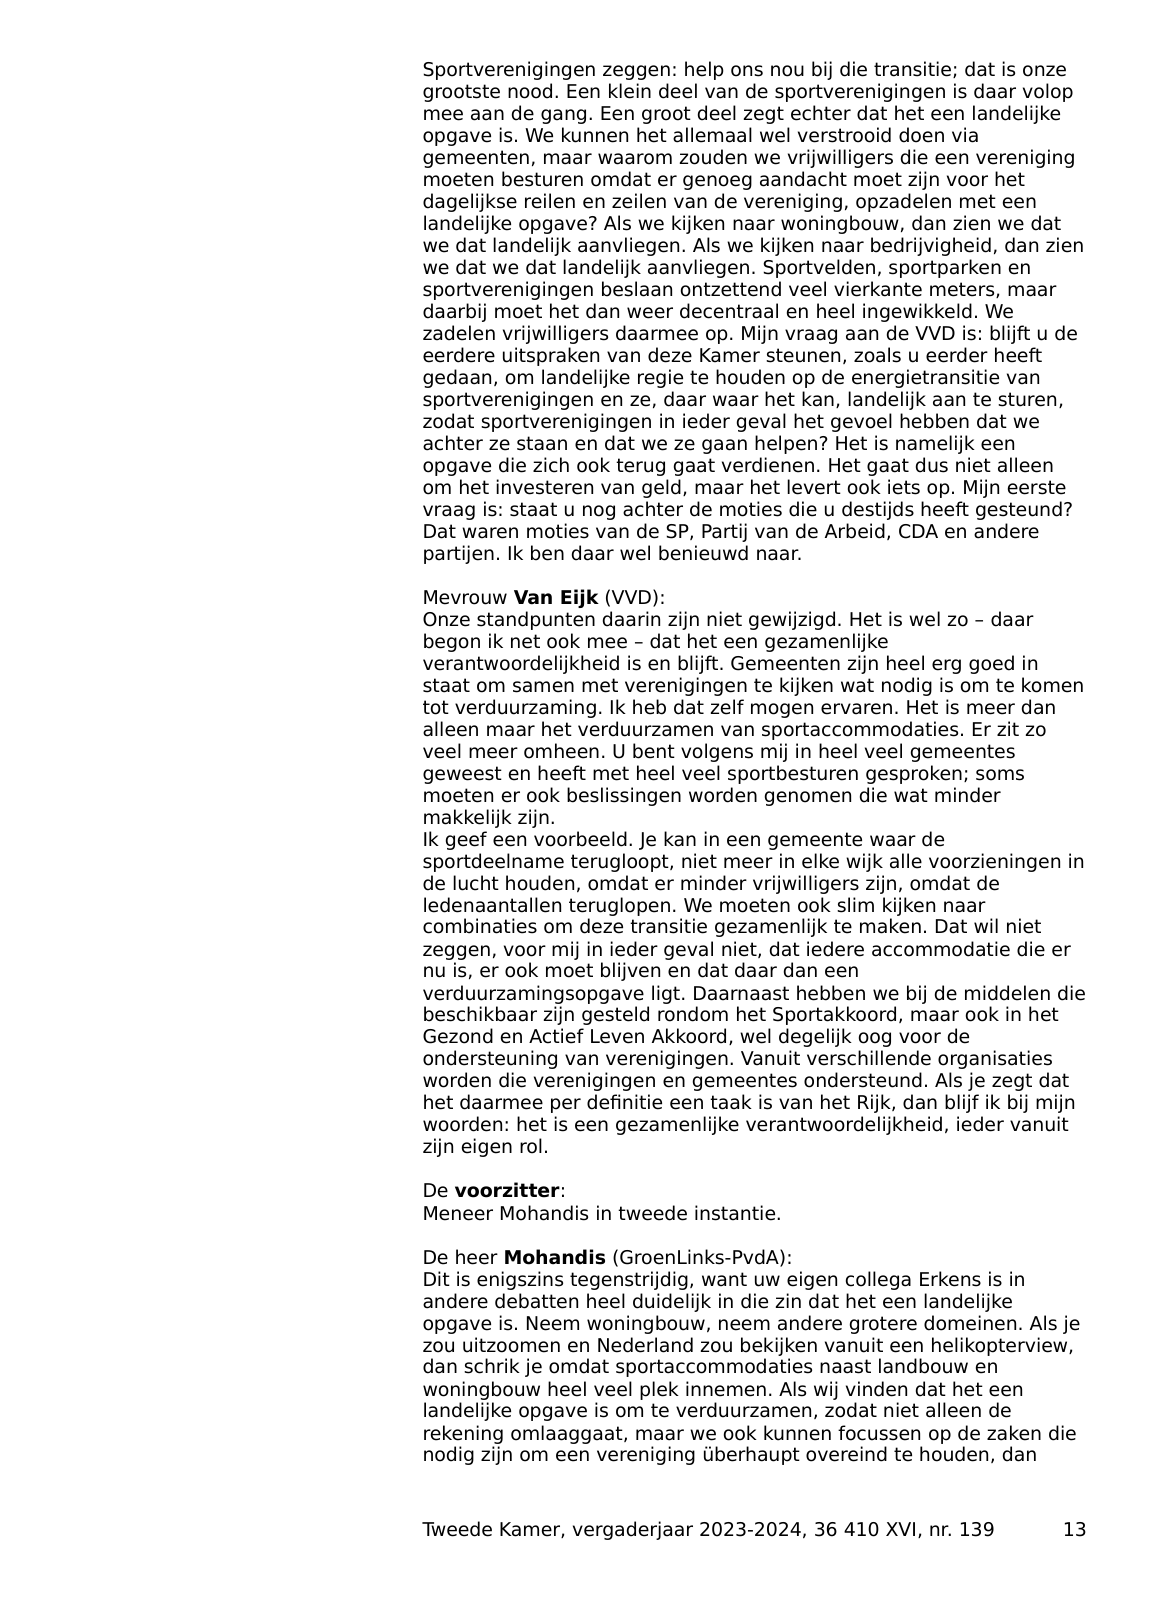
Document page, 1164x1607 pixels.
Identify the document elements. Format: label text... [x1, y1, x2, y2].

text Meneer Mohandis in tweede instantie. [422, 1202, 1087, 1224]
text De heer Mohandis (GroenLinks-PvdA): [422, 1247, 1087, 1268]
text Ik geef een voorbeeld. Je kan in een gemeente waar de sportdeelname terugloopt, niet meer in elke wijk alle voorzieningen in de lucht houden, omdat er minder vrijwilligers zijn, omdat de ledenaantallen teruglopen. We moeten ook slim kijken naar combinaties om deze transitie gezamenlijk te maken. Dat wil niet zeggen, voor mij in ieder geval niet, dat iedere accommodatie die er nu is, er ook moet blijven en dat daar dan een verduurzamingsopgave ligt. Daarnaast hebben we bij de middelen die beschikbaar zijn gesteld rondom het Sportakkoord, maar ook in het Gezond en Actief Leven Akkoord, wel degelijk oog voor de ondersteuning van verenigingen. Vanuit verschillende organisaties worden die verenigingen en gemeentes ondersteund. Als je zegt dat het daarmee per definitie een taak is van het Rijk, dan blijf ik bij mijn woorden: het is een gezamenlijke verantwoordelijkheid, ieder vanuit zijn eigen rol. [422, 828, 1087, 1158]
text Onze standpunten daarin zijn niet gewijzigd. Het is wel zo – daar begon ik net ook mee – dat het een gezamenlijke verantwoordelijkheid is en blijft. Gemeenten zijn heel erg goed in staat om samen met verenigingen te kijken wat nodig is om te komen tot verduurzaming. Ik heb dat zelf mogen ervaren. Het is meer dan alleen maar het verduurzamen van sportaccommodaties. Er zit zo veel meer omheen. U bent volgens mij in heel veel gemeentes geweest en heeft met heel veel sportbesturen gesproken; soms moeten er ook beslissingen worden genomen die wat minder makkelijk zijn. [422, 609, 1087, 828]
text De voorzitter: [422, 1180, 1087, 1202]
text Sportverenigingen zeggen: help ons nou bij die transitie; dat is onze grootste nood. Een klein deel van de sportverenigingen is daar volop mee aan de gang. Een groot deel zegt echter dat het een landelijke opgave is. We kunnen het allemaal wel verstrooid doen via gemeenten, maar waarom zouden we vrijwilligers die een vereniging moeten besturen omdat er genoeg aandacht moet zijn voor het dagelijkse reilen en zeilen van de vereniging, opzadelen met een landelijke opgave? Als we kijken naar woningbouw, dan zien we dat we dat landelijk aanvliegen. Als we kijken naar bedrijvigheid, dan zien we dat we dat landelijk aanvliegen. Sportvelden, sportparken en sportverenigingen beslaan ontzettend veel vierkante meters, maar daarbij moet het dan weer decentraal en heel ingewikkeld. We zadelen vrijwilligers daarmee op. Mijn vraag aan de VVD is: blijft u de eerdere uitspraken van deze Kamer steunen, zoals u eerder heeft gedaan, om landelijke regie te houden op de energietransitie van sportverenigingen en ze, daar waar het kan, landelijk aan te sturen, zodat sportverenigingen in ieder geval het gevoel hebben dat we achter ze staan en dat we ze gaan helpen? Het is namelijk een opgave die zich ook terug gaat verdienen. Het gaat dus niet alleen om het investeren van geld, maar het levert ook iets op. Mijn eerste vraag is: staat u nog achter de moties die u destijds heeft gesteund? Dat waren moties van de SP, Partij van de Arbeid, CDA en andere partijen. Ik ben daar wel benieuwd naar. [422, 59, 1087, 564]
text Mevrouw Van Eijk (VVD): [422, 587, 1087, 609]
text Dit is enigszins tegenstrijdig, want uw eigen collega Erkens is in andere debatten heel duidelijk in die zin dat het een landelijke opgave is. Neem woningbouw, neem andere grotere domeinen. Als je zou uitzoomen en Nederland zou bekijken vanuit een helikopterview, dan schrik je omdat sportaccommodaties naast landbouw en woningbouw heel veel plek innemen. Als wij vinden dat het een landelijke opgave is om te verduurzamen, zodat niet alleen de rekening omlaaggaat, maar we ook kunnen focussen op de zaken die nodig zijn om een vereniging überhaupt overeind te houden, dan [422, 1268, 1087, 1466]
